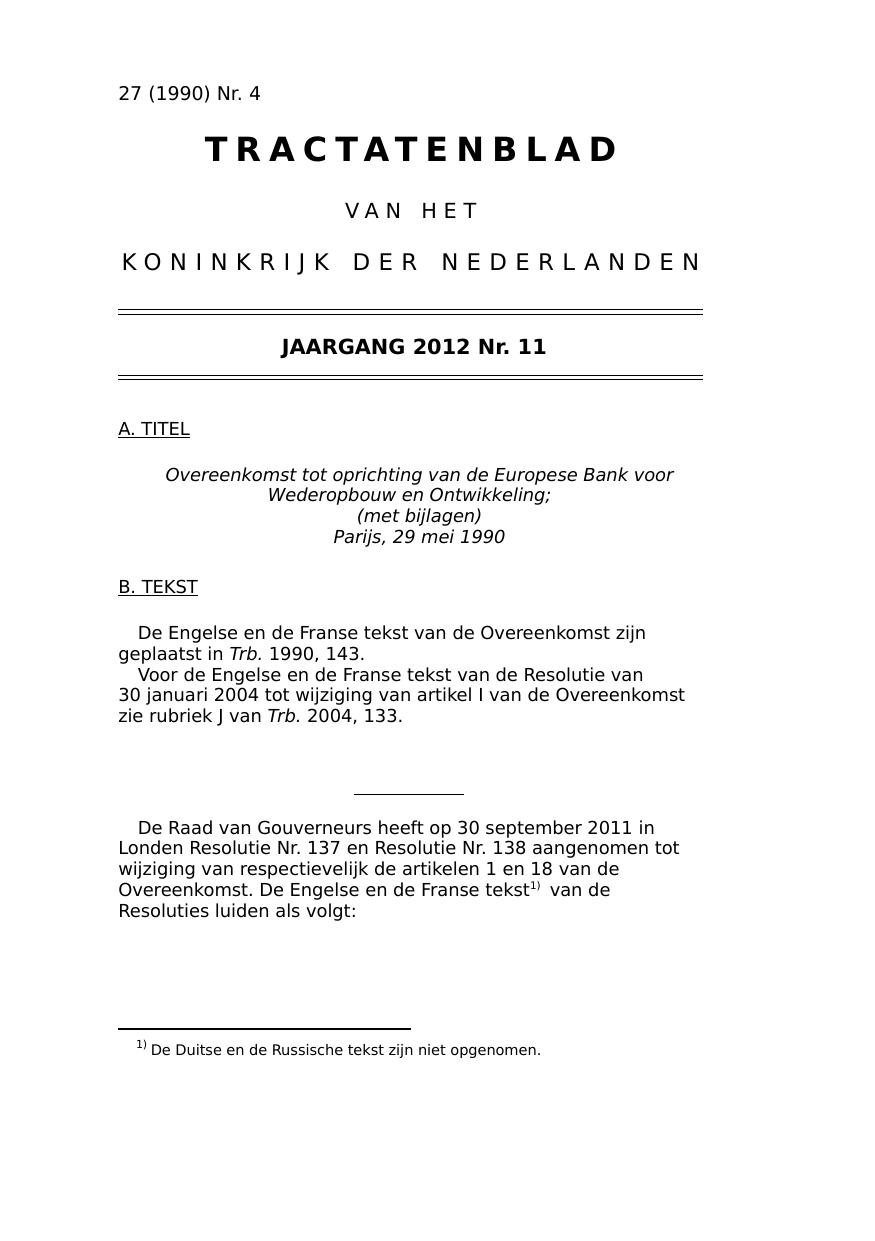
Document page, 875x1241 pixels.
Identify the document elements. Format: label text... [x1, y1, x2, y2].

text Voor de Engelse en de Franse tekst van de Resolutie van 30 januari 2004 tot wijziging van artikel I van de Overeenkomst zie rubriek J van Trb. 2004, 133. [118, 664, 703, 727]
text De Engelse en de Franse tekst van de Overeenkomst zijn geplaatst in Trb. 1990, 143. [118, 623, 703, 664]
subtitle A. TITEL [118, 419, 703, 439]
text TRACTATENBLAD [118, 130, 703, 169]
text KONINKRIJK DER NEDERLANDEN [118, 249, 703, 276]
text (met bijlagen) [118, 506, 703, 527]
text Overeenkomst tot oprichting van de Europese Bank voor Wederopbouw en Ontwikkeling; [118, 464, 703, 506]
subtitle B. TEKST [118, 577, 703, 598]
text VAN HET [118, 199, 703, 223]
text 27 (1990) Nr. 4 [118, 83, 703, 105]
text De Raad van Gouverneurs heeft op 30 september 2011 in Londen Resolutie Nr. 137 en Resolutie Nr. 138 aangenomen tot wijziging van respectievelijk de artikelen 1 en 18 van de Overeenkomst. De Engelse en de Franse tekst van de Resoluties luiden als volgt: [118, 817, 703, 921]
text Parijs, 29 mei 1990 [118, 527, 703, 547]
text De Duitse en de Russische tekst zijn niet opgenomen. [118, 1038, 703, 1060]
text JAARGANG 2012 Nr. 11 [118, 335, 703, 359]
